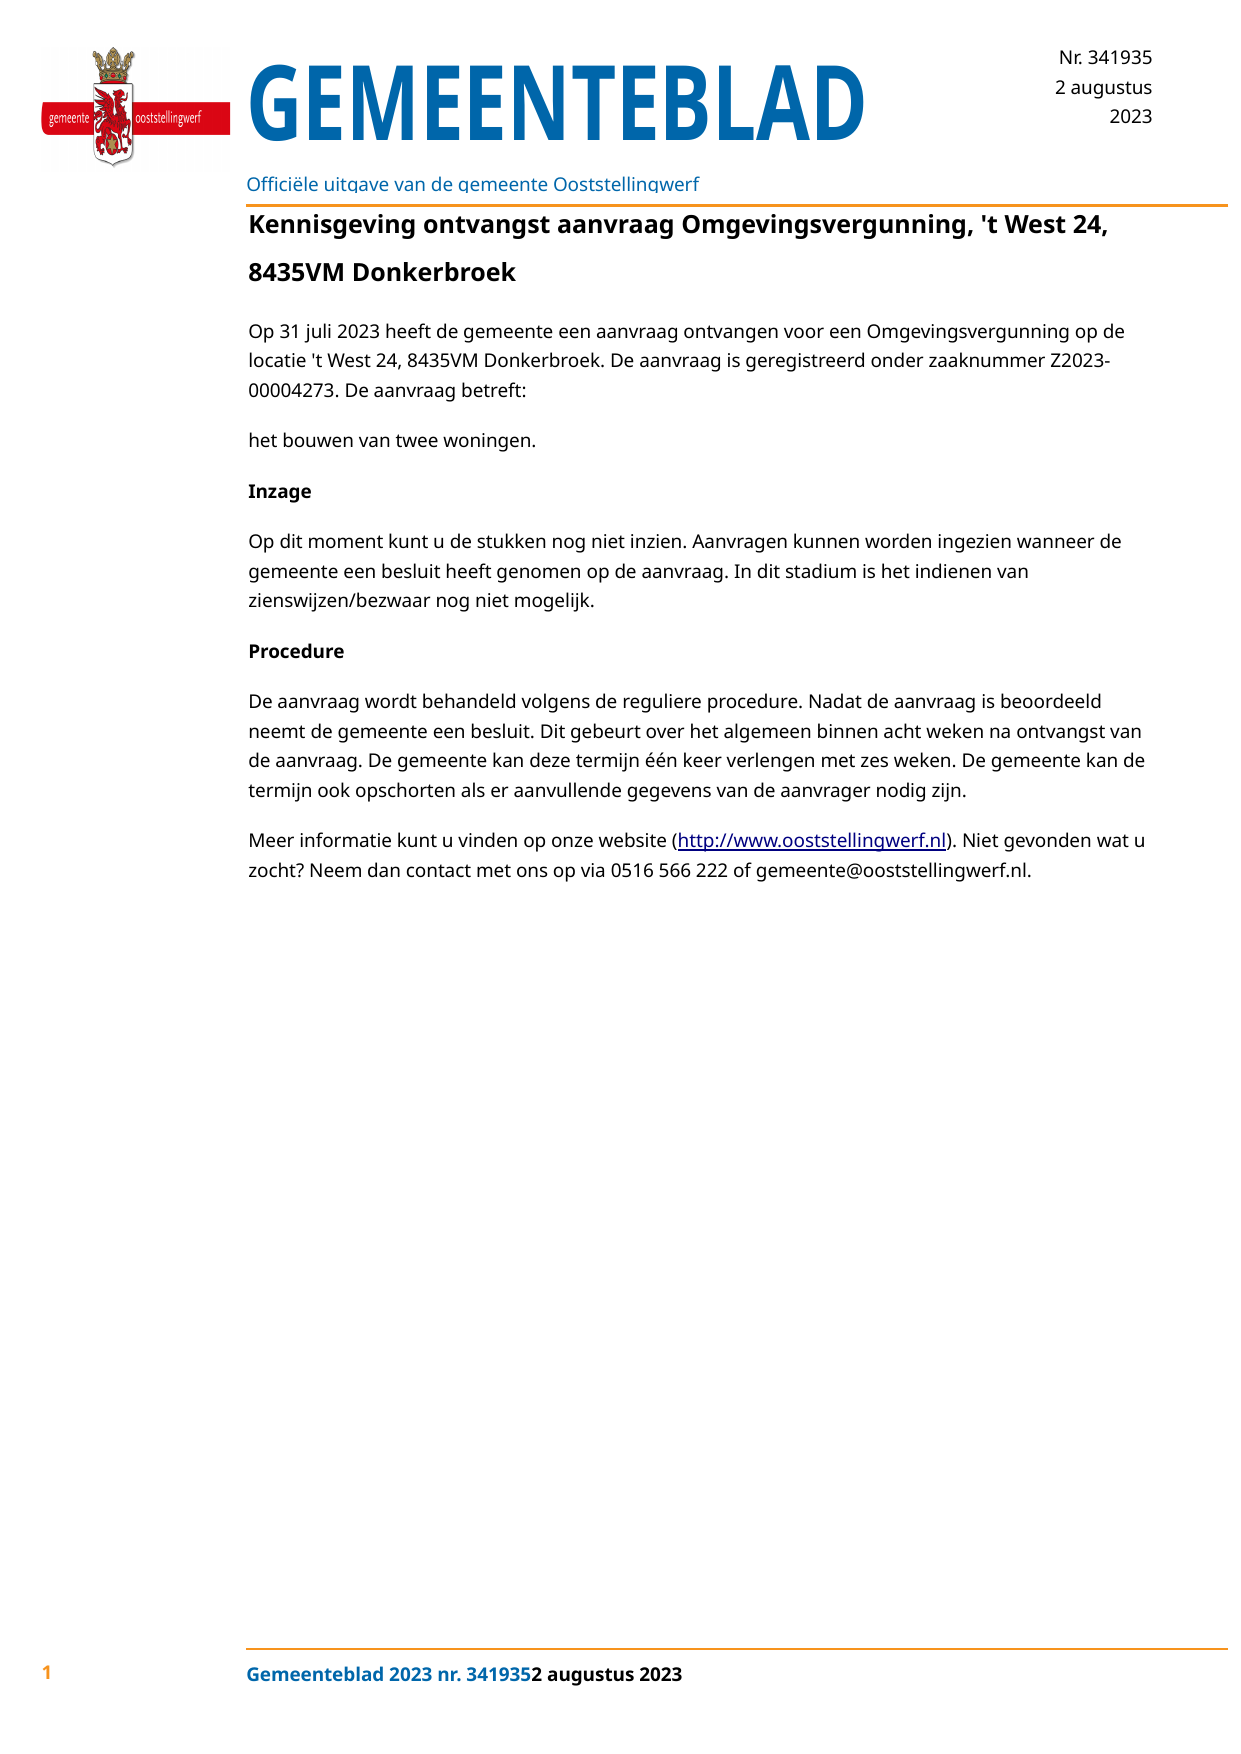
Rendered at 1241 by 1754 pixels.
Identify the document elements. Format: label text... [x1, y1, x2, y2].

text Kennisgeving ontvangst aanvraag Omgevingsvergunning, 't West 24, 8435VM Donkerbroek [248, 207, 1152, 288]
text Meer informatie kunt u vinden op onze website (http://www.ooststellingwerf.nl). Niet gevonden wat u zocht? Neem dan contact met ons op via 0516 566 222 of gemeente@ooststellingwerf.nl. [248, 827, 1152, 883]
picture [41, 47, 231, 172]
text Procedure [248, 638, 1152, 664]
text Inzage [248, 478, 1152, 504]
text Op dit moment kunt u de stukken nog niet inzien. Aanvragen kunnen worden ingezien wanneer de gemeente een besluit heeft genomen op de aanvraag. In dit stadium is het indienen van zienswijzen/bezwaar nog niet mogelijk. [248, 528, 1152, 613]
text het bouwen van twee woningen. [248, 427, 1152, 453]
text Op 31 juli 2023 heeft de gemeente een aanvraag ontvangen voor een Omgevingsvergunning op de locatie 't West 24, 8435VM Donkerbroek. De aanvraag is geregistreerd onder zaaknummer Z2023-00004273. De aanvraag betreft: [248, 318, 1152, 403]
text De aanvraag wordt behandeld volgens de reguliere procedure. Nadat de aanvraag is beoordeeld neemt de gemeente een besluit. Dit gebeurt over het algemeen binnen acht weken na ontvangst van de aanvraag. De gemeente kan deze termijn één keer verlengen met zes weken. De gemeente kan de termijn ook opschorten als er aanvullende gegevens van de aanvrager nodig zijn. [248, 688, 1152, 803]
